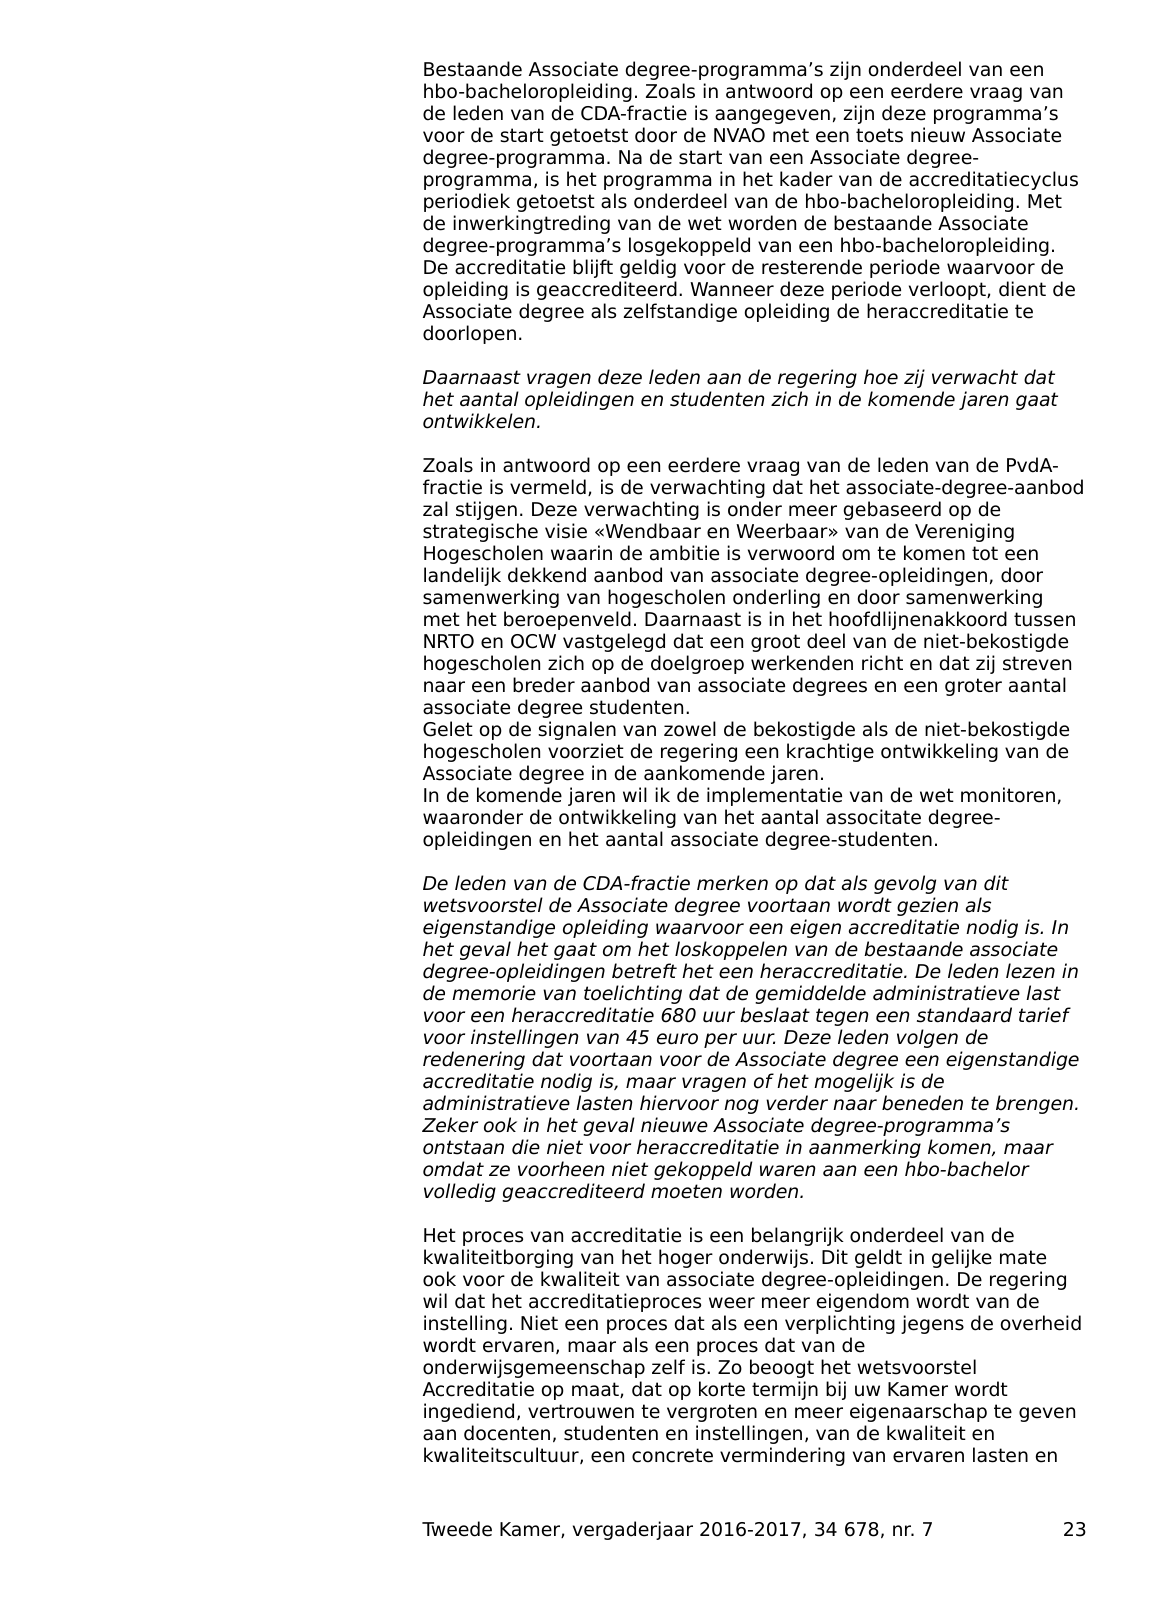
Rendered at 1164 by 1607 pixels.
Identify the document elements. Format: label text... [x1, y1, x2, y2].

text Bestaande Associate degree-programma’s zijn onderdeel van een hbo-bacheloropleiding. Zoals in antwoord op een eerdere vraag van de leden van de CDA-fractie is aangegeven, zijn deze programma’s voor de start getoetst door de NVAO met een toets nieuw Associate degree-programma. Na de start van een Associate degree-programma, is het programma in het kader van de accreditatiecyclus periodiek getoetst als onderdeel van de hbo-bacheloropleiding. Met de inwerkingtreding van de wet worden de bestaande Associate degree-programma’s losgekoppeld van een hbo-bacheloropleiding. De accreditatie blijft geldig voor de resterende periode waarvoor de opleiding is geaccrediteerd. Wanneer deze periode verloopt, dient de Associate degree als zelfstandige opleiding de heraccreditatie te doorlopen. [422, 59, 1087, 345]
text Het proces van accreditatie is een belangrijk onderdeel van de kwaliteitborging van het hoger onderwijs. Dit geldt in gelijke mate ook voor de kwaliteit van associate degree-opleidingen. De regering wil dat het accreditatieproces weer meer eigendom wordt van de instelling. Niet een proces dat als een verplichting jegens de overheid wordt ervaren, maar als een proces dat van de onderwijsgemeenschap zelf is. Zo beoogt het wetsvoorstel Accreditatie op maat, dat op korte termijn bij uw Kamer wordt ingediend, vertrouwen te vergroten en meer eigenaarschap te geven aan docenten, studenten en instellingen, van de kwaliteit en kwaliteitscultuur, een concrete vermindering van ervaren lasten en [422, 1225, 1087, 1467]
text Daarnaast vragen deze leden aan de regering hoe zij verwacht dat het aantal opleidingen en studenten zich in de komende jaren gaat ontwikkelen. [422, 367, 1087, 433]
text De leden van de CDA-fractie merken op dat als gevolg van dit wetsvoorstel de Associate degree voortaan wordt gezien als eigenstandige opleiding waarvoor een eigen accreditatie nodig is. In het geval het gaat om het loskoppelen van de bestaande associate degree-opleidingen betreft het een heraccreditatie. De leden lezen in de memorie van toelichting dat de gemiddelde administratieve last voor een heraccreditatie 680 uur beslaat tegen een standaard tarief voor instellingen van 45 euro per uur. Deze leden volgen de redenering dat voortaan voor de Associate degree een eigenstandige accreditatie nodig is, maar vragen of het mogelijk is de administratieve lasten hiervoor nog verder naar beneden te brengen. Zeker ook in het geval nieuwe Associate degree-programma’s ontstaan die niet voor heraccreditatie in aanmerking komen, maar omdat ze voorheen niet gekoppeld waren aan een hbo-bachelor volledig geaccrediteerd moeten worden. [422, 873, 1087, 1203]
text In de komende jaren wil ik de implementatie van de wet monitoren, waaronder de ontwikkeling van het aantal associtate degree-opleidingen en het aantal associate degree-studenten. [422, 785, 1087, 851]
text Gelet op de signalen van zowel de bekostigde als de niet-bekostigde hogescholen voorziet de regering een krachtige ontwikkeling van de Associate degree in de aankomende jaren. [422, 719, 1087, 785]
text Zoals in antwoord op een eerdere vraag van de leden van de PvdA-fractie is vermeld, is de verwachting dat het associate-degree-aanbod zal stijgen. Deze verwachting is onder meer gebaseerd op de strategische visie «Wendbaar en Weerbaar» van de Vereniging Hogescholen waarin de ambitie is verwoord om te komen tot een landelijk dekkend aanbod van associate degree-opleidingen, door samenwerking van hogescholen onderling en door samenwerking met het beroepenveld. Daarnaast is in het hoofdlijnenakkoord tussen NRTO en OCW vastgelegd dat een groot deel van de niet-bekostigde hogescholen zich op de doelgroep werkenden richt en dat zij streven naar een breder aanbod van associate degrees en een groter aantal associate degree studenten. [422, 455, 1087, 719]
